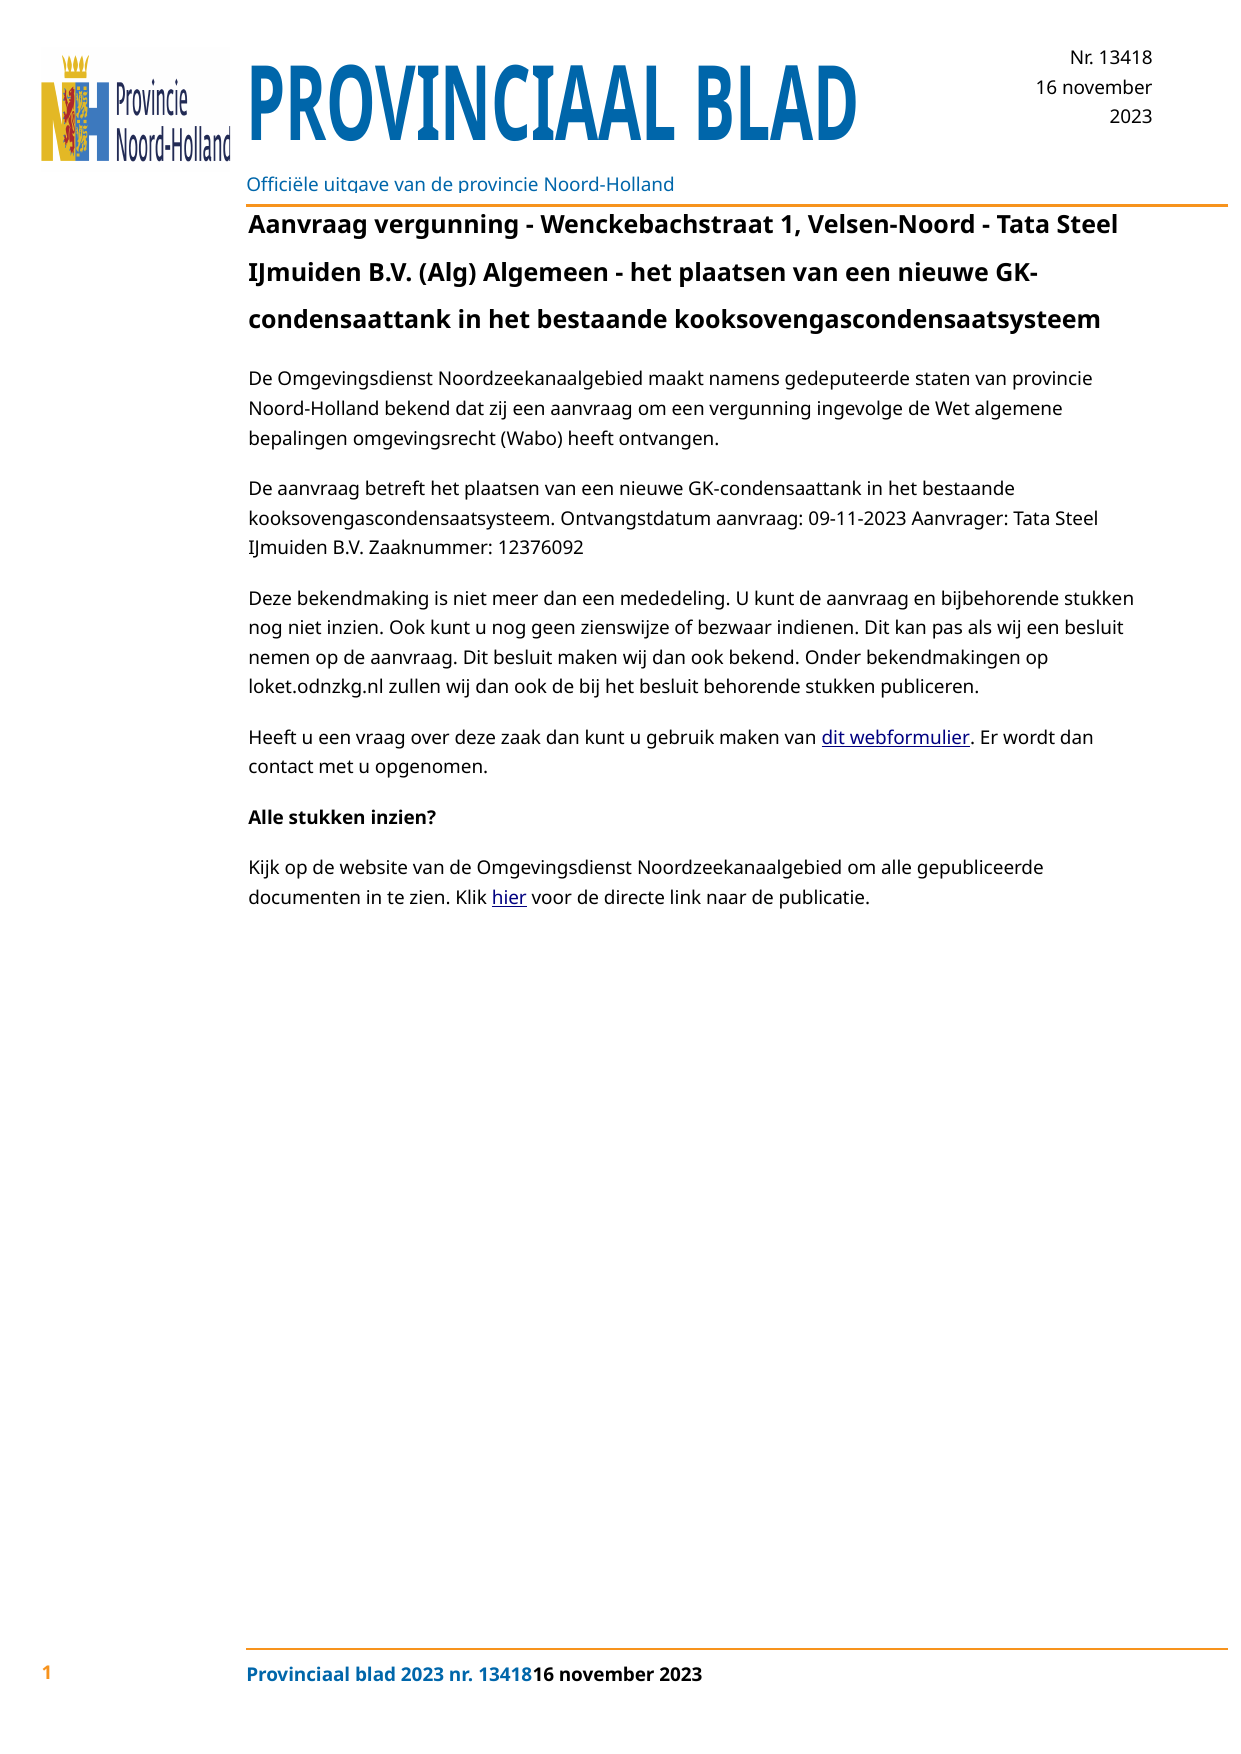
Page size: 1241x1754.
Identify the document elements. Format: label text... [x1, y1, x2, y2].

text Aanvraag vergunning - Wenckebachstraat 1, Velsen-Noord - Tata Steel IJmuiden B.V. (Alg) Algemeen - het plaatsen van een nieuwe GK-condensaattank in het bestaande kooksovengascondensaatsysteem [248, 207, 1152, 336]
text Alle stukken inzien? [248, 804, 1152, 829]
text Deze bekendmaking is niet meer dan een mededeling. U kunt de aanvraag en bijbehorende stukken nog niet inzien. Ook kunt u nog geen zienswijze of bezwaar indienen. Dit kan pas als wij een besluit nemen op de aanvraag. Dit besluit maken wij dan ook bekend. Onder bekendmakingen op loket.odnzkg.nl zullen wij dan ook de bij het besluit behorende stukken publiceren. [248, 585, 1152, 699]
text De Omgevingsdienst Noordzeekanaalgebied maakt namens gedeputeerde staten van provincie Noord-Holland bekend dat zij een aanvraag om een vergunning ingevolge de Wet algemene bepalingen omgevingsrecht (Wabo) heeft ontvangen. [248, 366, 1152, 450]
text Kijk op de website van de Omgevingsdienst Noordzeekanaalgebied om alle gepubliceerde documenten in te zien. Klik hier voor de directe link naar de publicatie. [248, 854, 1152, 909]
picture [41, 47, 231, 172]
text De aanvraag betreft het plaatsen van een nieuwe GK-condensaattank in het bestaande kooksovengascondensaatsysteem. Ontvangstdatum aanvraag: 09-11-2023 Aanvrager: Tata Steel IJmuiden B.V. Zaaknummer: 12376092 [248, 475, 1152, 560]
text Heeft u een vraag over deze zaak dan kunt u gebruik maken van dit webformulier. Er wordt dan contact met u opgenomen. [248, 724, 1152, 779]
